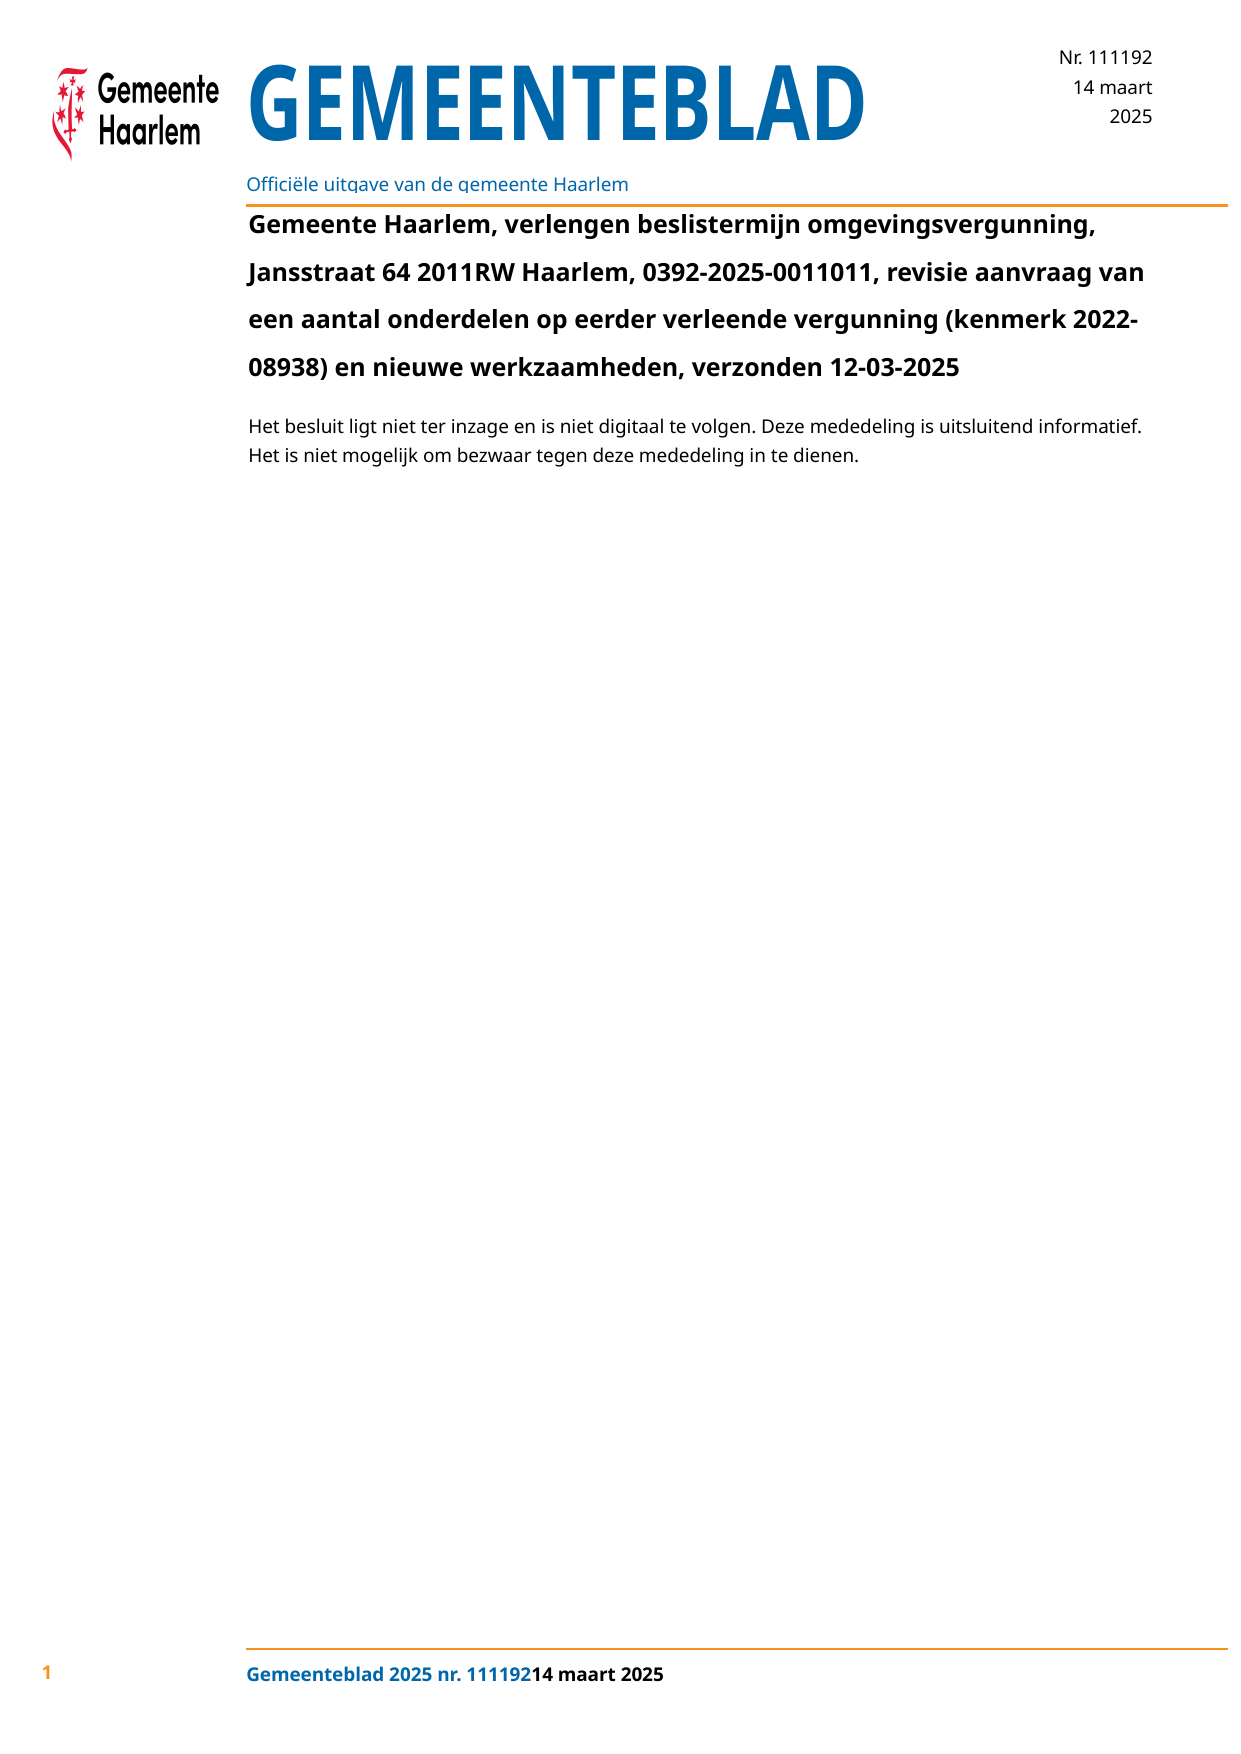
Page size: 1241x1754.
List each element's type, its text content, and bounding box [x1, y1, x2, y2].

picture [41, 47, 231, 172]
text Gemeente Haarlem, verlengen beslistermijn omgevingsvergunning, Jansstraat 64 2011RW Haarlem, 0392-2025-0011011, revisie aanvraag van een aantal onderdelen op eerder verleende vergunning (kenmerk 2022-08938) en nieuwe werkzaamheden, verzonden 12-03-2025 [248, 207, 1152, 384]
text Het besluit ligt niet ter inzage en is niet digitaal te volgen. Deze mededeling is uitsluitend informatief. Het is niet mogelijk om bezwaar tegen deze mededeling in te dienen. [248, 413, 1152, 468]
